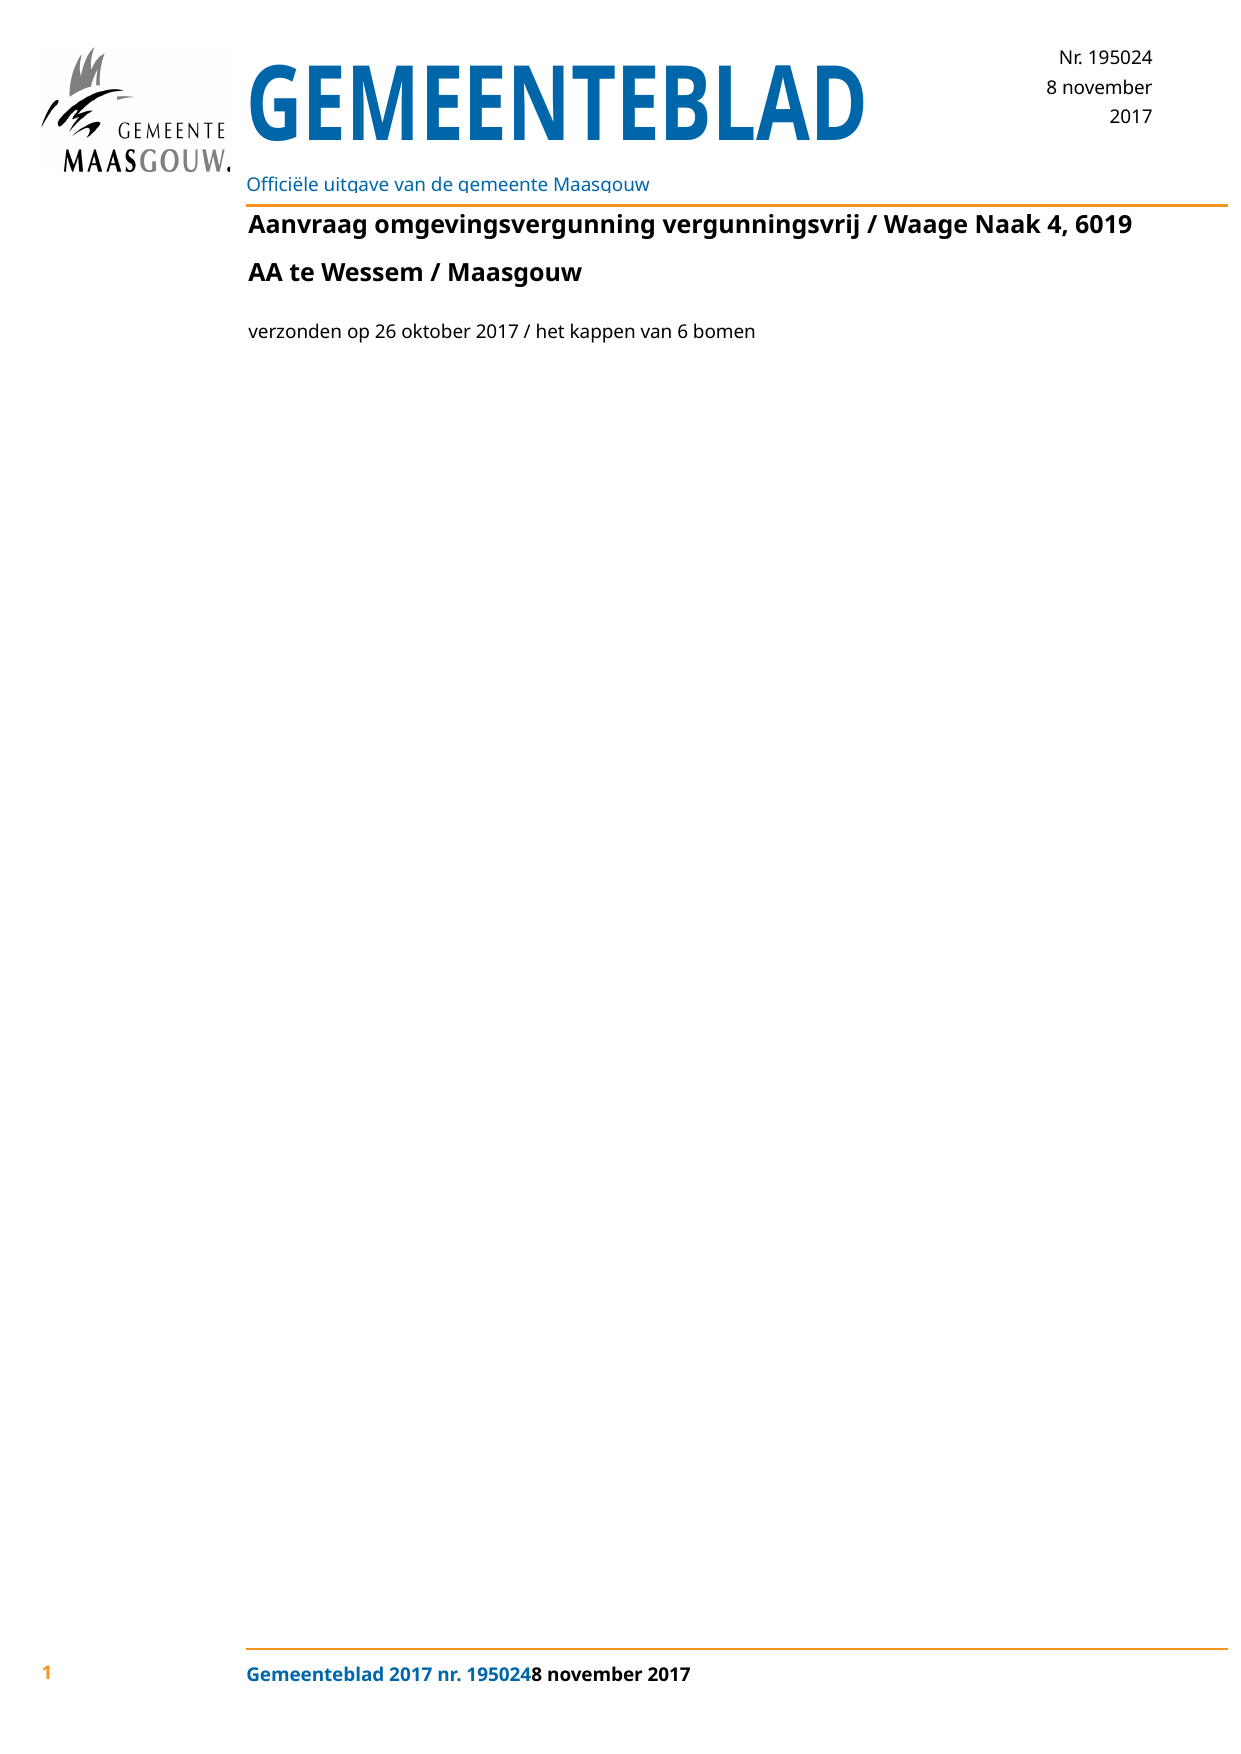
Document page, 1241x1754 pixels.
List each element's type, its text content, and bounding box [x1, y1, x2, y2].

picture [41, 47, 231, 172]
text verzonden op 26 oktober 2017 / het kappen van 6 bomen [248, 318, 1152, 344]
text Aanvraag omgevingsvergunning vergunningsvrij / Waage Naak 4, 6019 AA te Wessem / Maasgouw [248, 207, 1152, 288]
